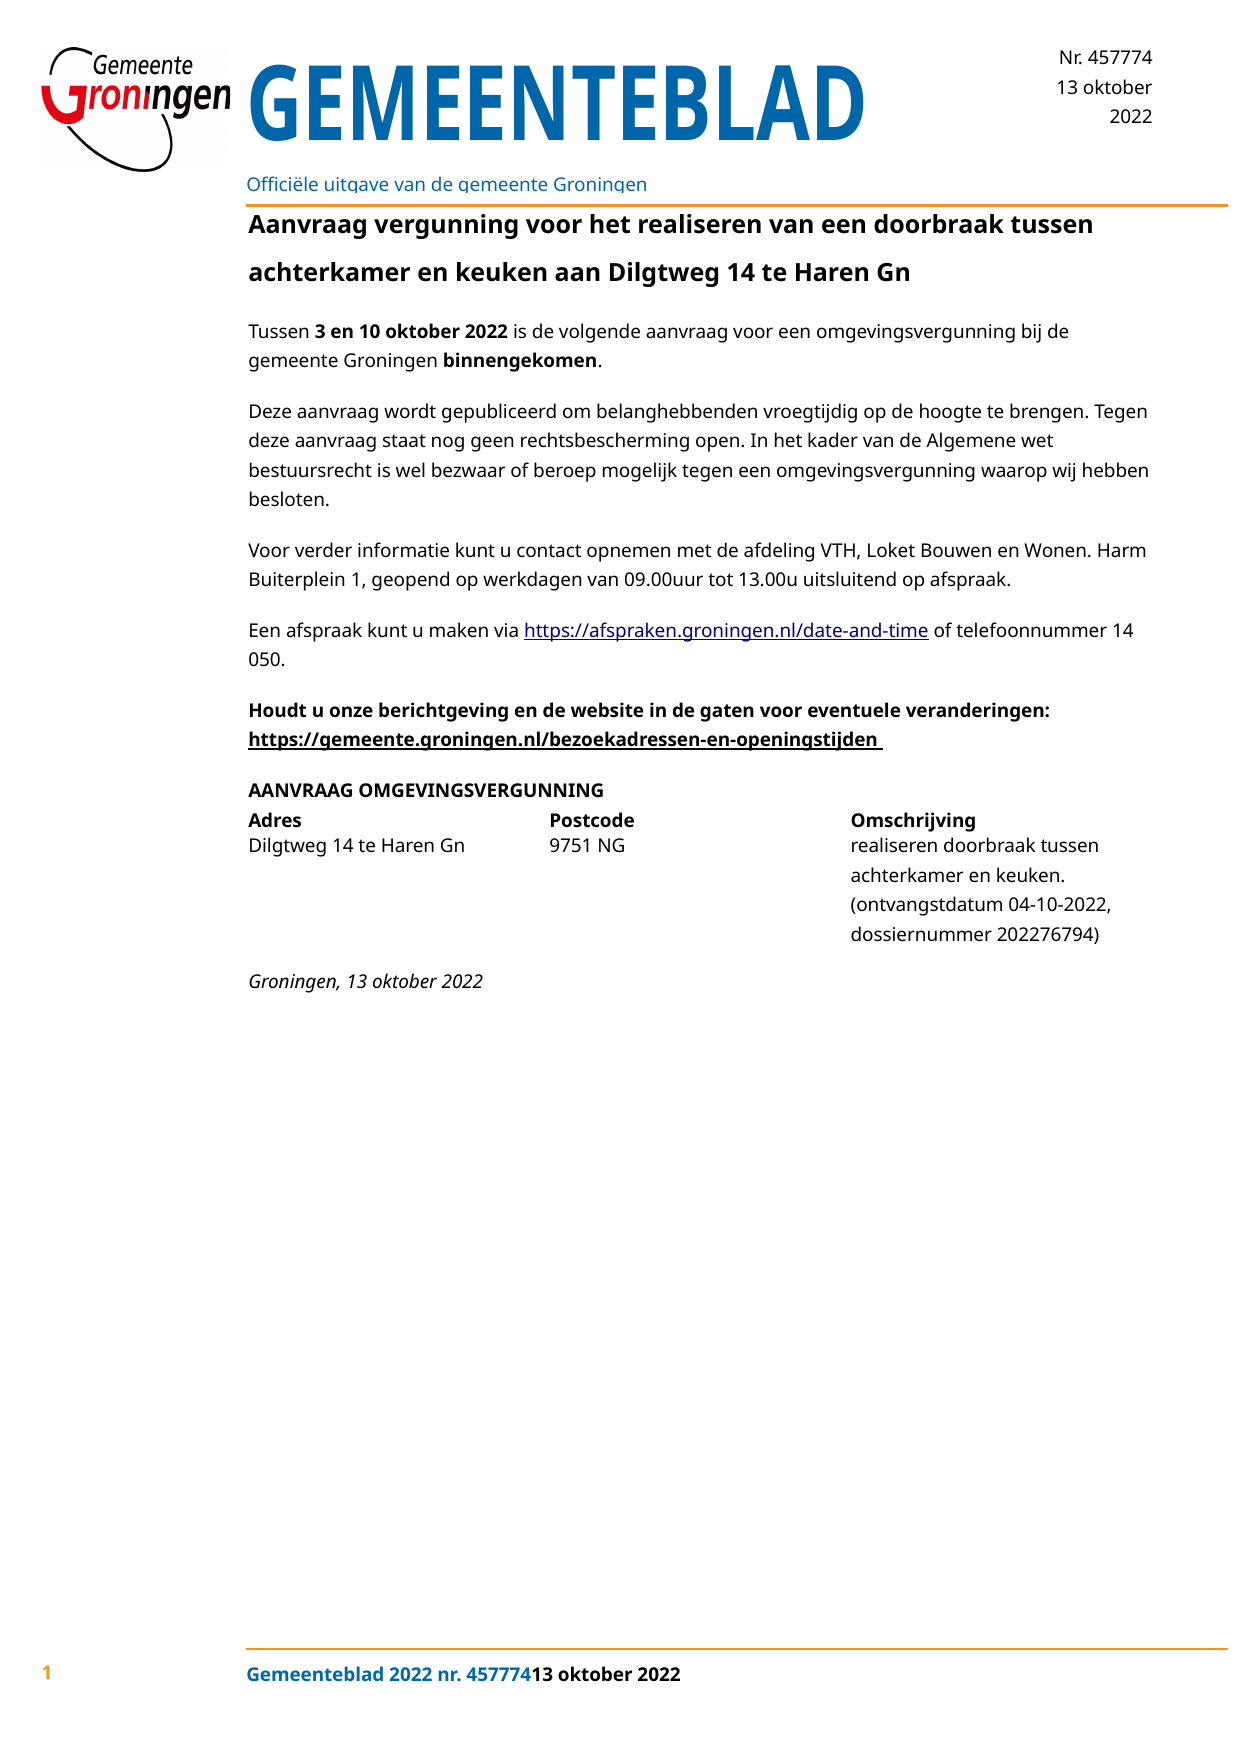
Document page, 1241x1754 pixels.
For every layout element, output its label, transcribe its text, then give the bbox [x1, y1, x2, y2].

picture [41, 47, 231, 172]
text AANVRAAG OMGEVINGSVERGUNNING [248, 777, 1152, 803]
text Deze aanvraag wordt gepubliceerd om belanghebbenden vroegtijdig op de hoogte te brengen. Tegen deze aanvraag staat nog geen rechtsbescherming open. In het kader van de Algemene wet bestuursrecht is wel bezwaar of beroep mogelijk tegen een omgevingsvergunning waarop wij hebben besloten. [248, 398, 1152, 512]
text Tussen 3 en 10 oktober 2022 is de volgende aanvraag voor een omgevingsvergunning bij de gemeente Groningen binnengekomen. [248, 318, 1152, 373]
text Aanvraag vergunning voor het realiseren van een doorbraak tussen achterkamer en keuken aan Dilgtweg 14 te Haren Gn [248, 207, 1152, 288]
table_cell Dilgtweg 14 te Haren Gn [248, 833, 549, 947]
text Houdt u onze berichtgeving en de website in de gaten voor eventuele veranderingen: https://gemeente.groningen.nl/bezoekadressen-en-openingstijden [248, 697, 1152, 752]
table_cell realiseren doorbraak tussen achterkamer en keuken. (ontvangstdatum 04-10-2022, dossiernummer 202276794) [850, 833, 1152, 947]
table_header Adres [248, 807, 549, 832]
text Groningen, 13 oktober 2022 [248, 968, 1152, 994]
text Voor verder informatie kunt u contact opnemen met de afdeling VTH, Loket Bouwen en Wonen. Harm Buiterplein 1, geopend op werkdagen van 09.00uur tot 13.00u uitsluitend op afspraak. [248, 537, 1152, 592]
table_cell 9751 NG [549, 833, 850, 947]
text Een afspraak kunt u maken via https://afspraken.groningen.nl/date-and-time of telefoonnummer 14 050. [248, 617, 1152, 672]
table_header Omschrijving [850, 807, 1152, 832]
table_header Postcode [549, 807, 850, 832]
